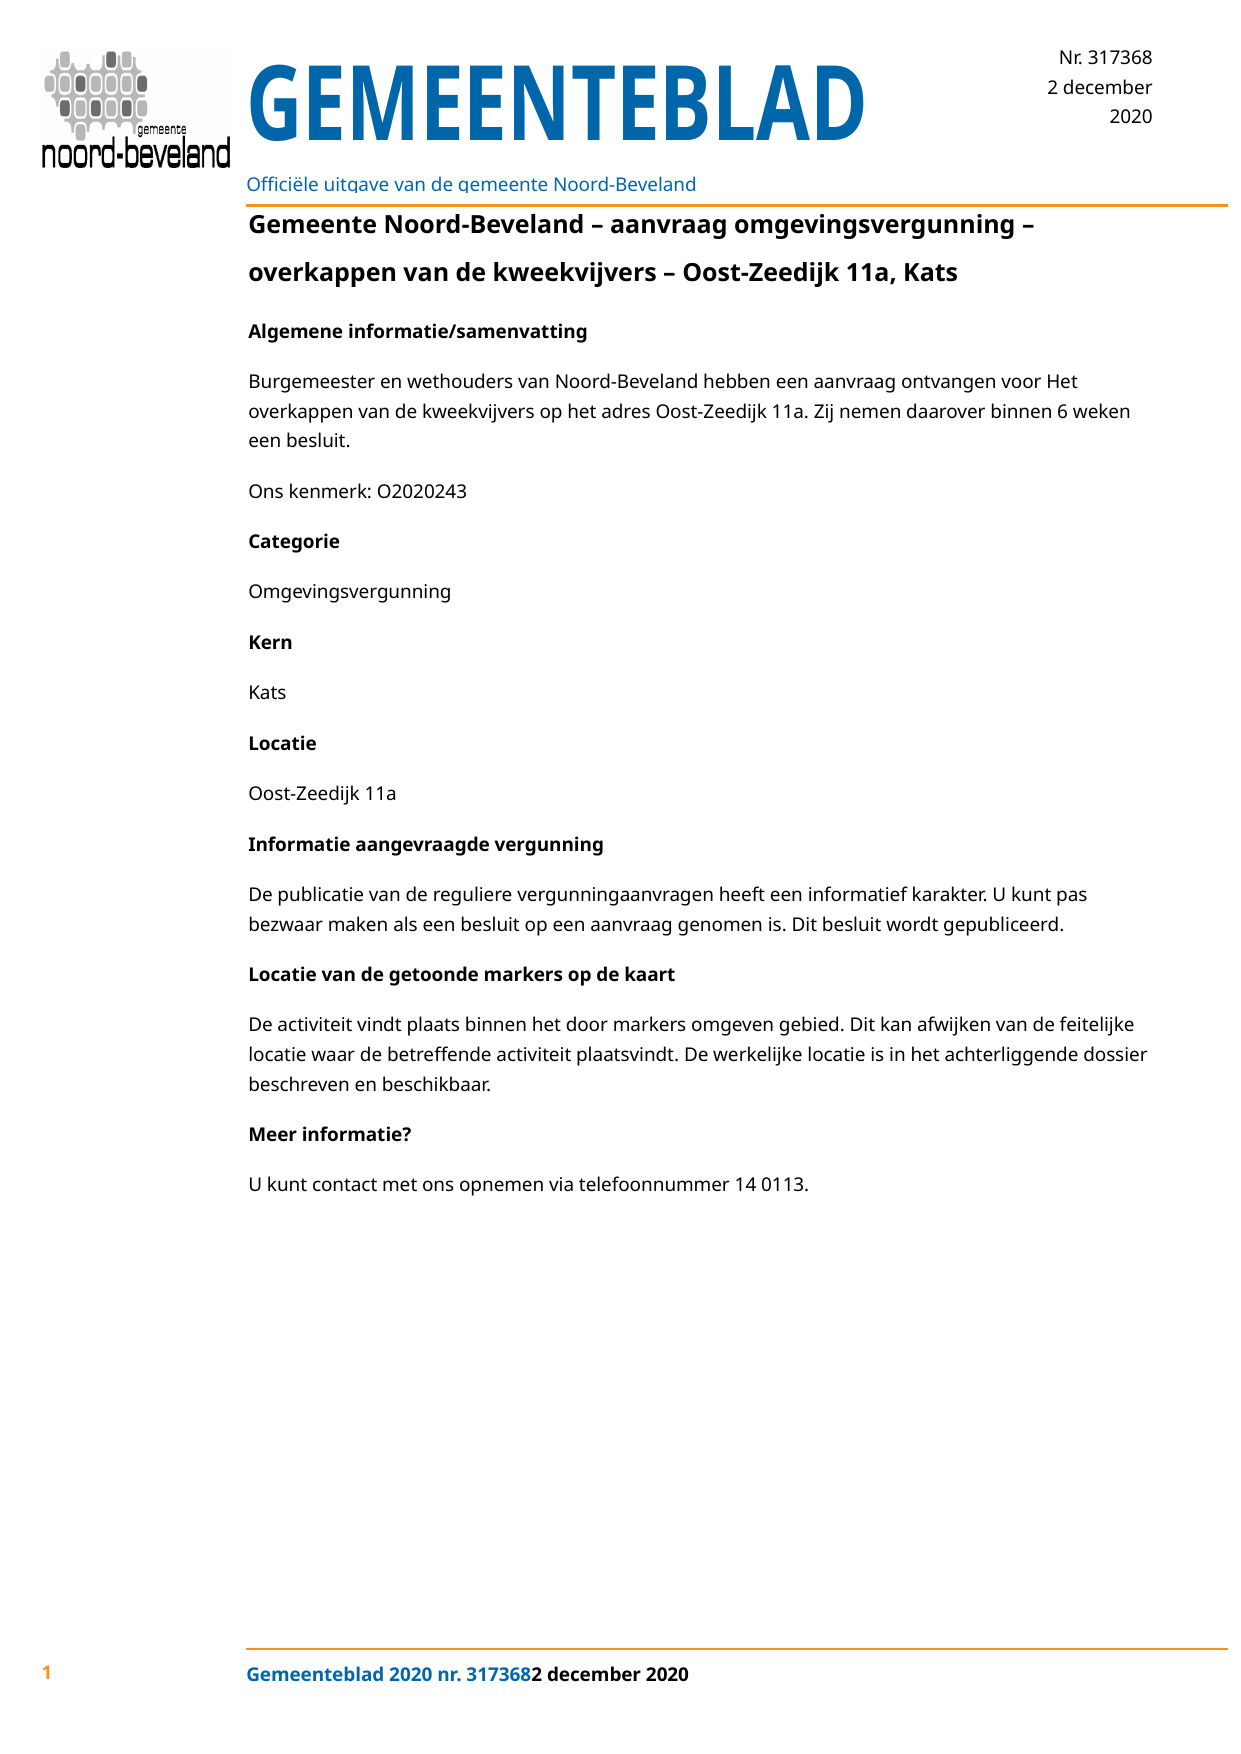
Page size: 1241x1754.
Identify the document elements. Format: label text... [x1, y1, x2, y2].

text Informatie aangevraagde vergunning [248, 831, 1152, 857]
picture [41, 47, 231, 172]
text Ons kenmerk: O2020243 [248, 478, 1152, 504]
text Categorie [248, 528, 1152, 554]
text Locatie [248, 730, 1152, 756]
text Kern [248, 629, 1152, 655]
text Meer informatie? [248, 1121, 1152, 1147]
text U kunt contact met ons opnemen via telefoonnummer 14 0113. [248, 1172, 1152, 1197]
text Oost-Zeedijk 11a [248, 780, 1152, 806]
text De publicatie van de reguliere vergunningaanvragen heeft een informatief karakter. U kunt pas bezwaar maken als een besluit op een aanvraag genomen is. Dit besluit wordt gepubliceerd. [248, 881, 1152, 937]
text Burgemeester en wethouders van Noord-Beveland hebben een aanvraag ontvangen voor Het overkappen van de kweekvijvers op het adres Oost-Zeedijk 11a. Zij nemen daarover binnen 6 weken een besluit. [248, 368, 1152, 453]
text Locatie van de getoonde markers op de kaart [248, 961, 1152, 987]
text De activiteit vindt plaats binnen het door markers omgeven gebied. Dit kan afwijken van de feitelijke locatie waar de betreffende activiteit plaatsvindt. De werkelijke locatie is in het achterliggende dossier beschreven en beschikbaar. [248, 1012, 1152, 1097]
text Algemene informatie/samenvatting [248, 318, 1152, 344]
text Kats [248, 679, 1152, 705]
text Omgevingsvergunning [248, 579, 1152, 604]
text Gemeente Noord-Beveland – aanvraag omgevingsvergunning – overkappen van de kweekvijvers – Oost-Zeedijk 11a, Kats [248, 207, 1152, 288]
